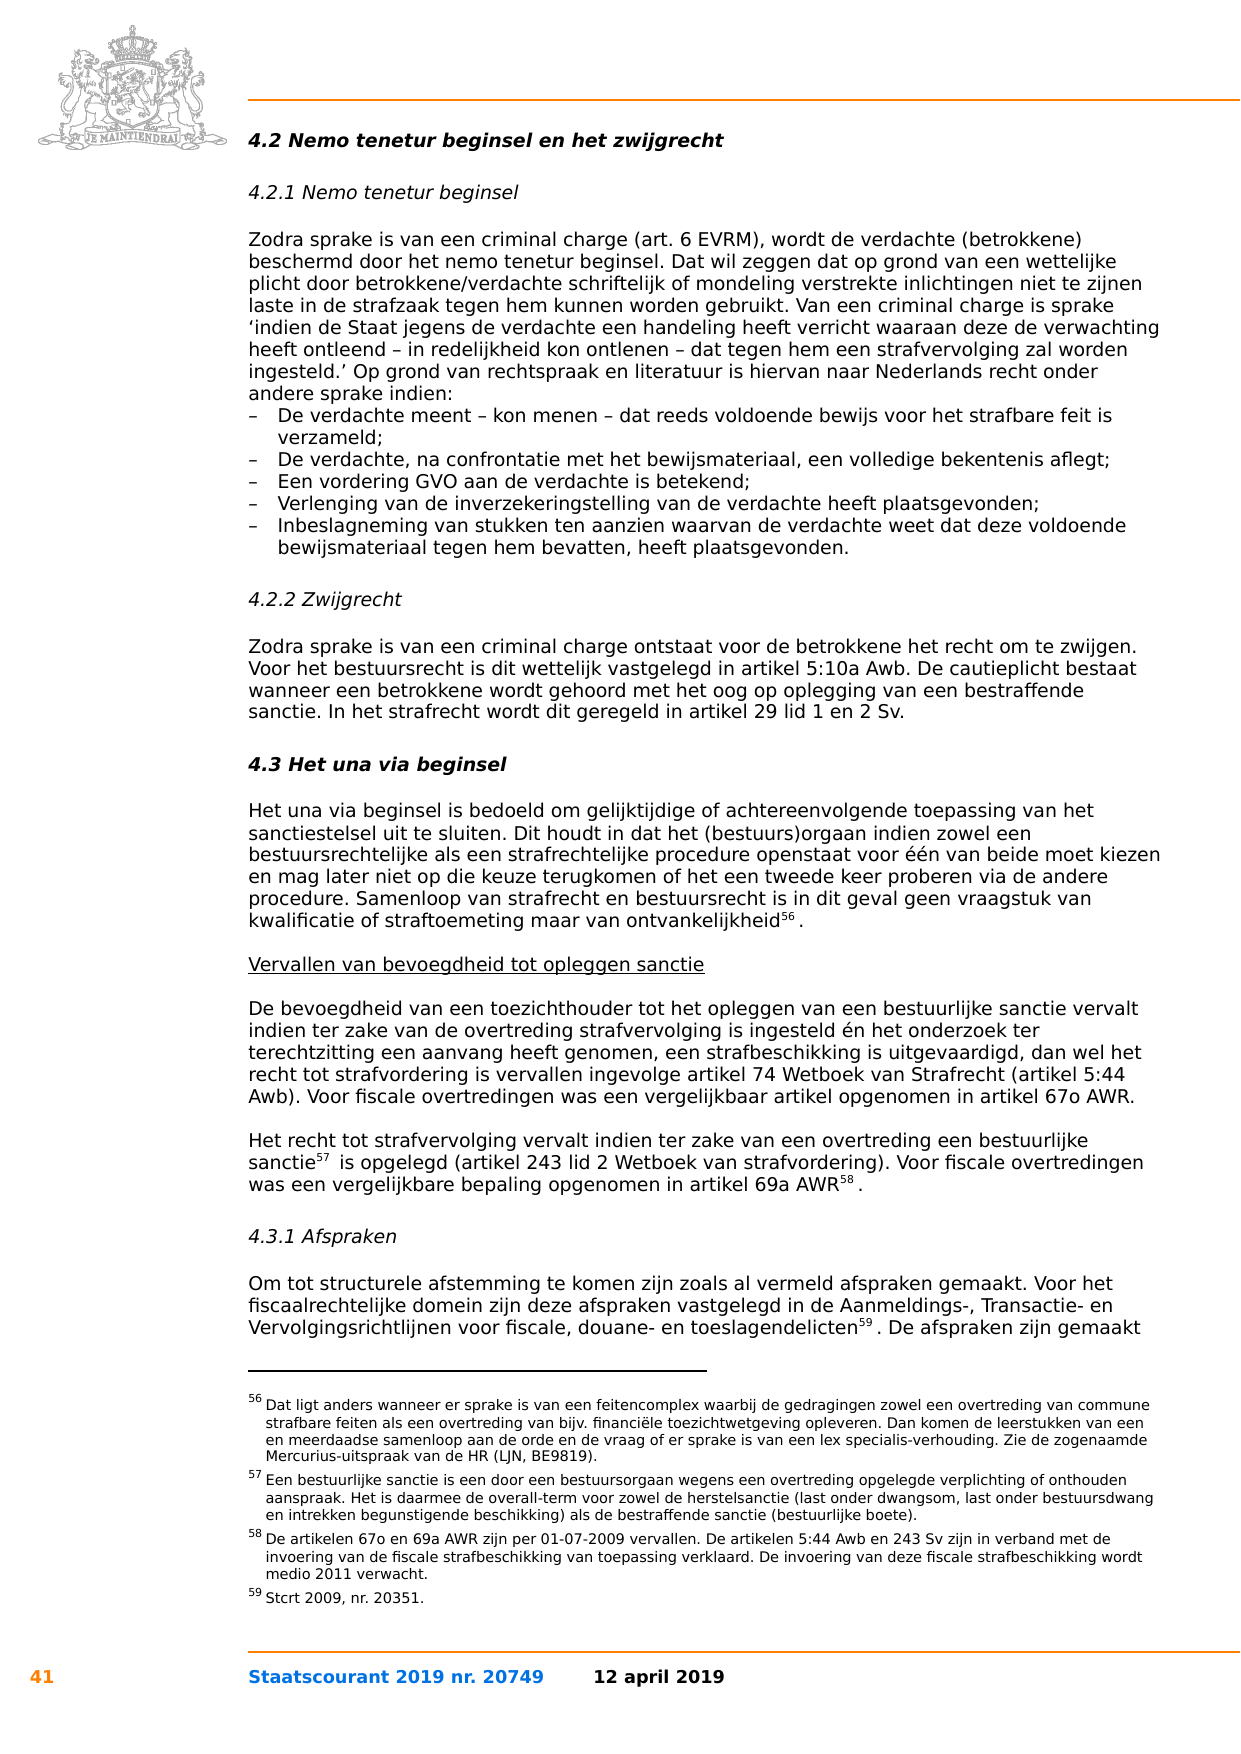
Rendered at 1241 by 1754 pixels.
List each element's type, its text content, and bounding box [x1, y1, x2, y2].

text Zodra sprake is van een criminal charge (art. 6 EVRM), wordt de verdachte (betrokkene) beschermd door het nemo tenetur beginsel. Dat wil zeggen dat op grond van een wettelijke plicht door betrokkene/verdachte schriftelijk of mondeling verstrekte inlichtingen niet te zijnen laste in de strafzaak tegen hem kunnen worden gebruikt. Van een criminal charge is sprake ‘indien de Staat jegens de verdachte een handeling heeft verricht waaraan deze de verwachting heeft ontleend – in redelijkheid kon ontlenen – dat tegen hem een strafvervolging zal worden ingesteld.’ Op grond van rechtspraak en literatuur is hiervan naar Nederlands recht onder andere sprake indien: [248, 229, 1163, 405]
subtitle 4.2.2 Zwijgrecht [248, 588, 1163, 611]
text De artikelen 67o en 69a AWR zijn per 01-07-2009 vervallen. De artikelen 5:44 Awb en 243 Sv zijn in verband met de invoering van de fiscale strafbeschikking van toepassing verklaard. De invoering van deze fiscale strafbeschikking wordt medio 2011 verwacht. [248, 1527, 1163, 1583]
text – Verlenging van de inverzekeringstelling van de verdachte heeft plaatsgevonden; [248, 493, 1163, 514]
text Een bestuurlijke sanctie is een door een bestuursorgaan wegens een overtreding opgelegde verplichting of onthouden aanspraak. Het is daarmee de overall-term voor zowel de herstelsanctie (last onder dwangsom, last onder bestuursdwang en intrekken begunstigende beschikking) als de bestraffende sanctie (bestuurlijke boete). [248, 1468, 1163, 1524]
text Om tot structurele afstemming te komen zijn zoals al vermeld afspraken gemaakt. Voor het fiscaalrechtelijke domein zijn deze afspraken vastgelegd in de Aanmeldings-, Transactie- en Vervolgingsrichtlijnen voor fiscale, douane- en toeslagendelicten. De afspraken zijn gemaakt [248, 1273, 1163, 1339]
text – Inbeslagneming van stukken ten aanzien waarvan de verdachte weet dat deze voldoende bewijsmateriaal tegen hem bevatten, heeft plaatsgevonden. [248, 514, 1163, 558]
subtitle 4.3 Het una via beginsel [248, 753, 1163, 775]
subtitle Vervallen van bevoegdheid tot opleggen sanctie [248, 954, 1163, 976]
text Dat ligt anders wanneer er sprake is van een feitencomplex waarbij de gedragingen zowel een overtreding van commune strafbare feiten als een overtreding van bijv. financiële toezichtwetgeving opleveren. Dan komen de leerstukken van een en meerdaadse samenloop aan de orde en de vraag of er sprake is van een lex specialis-verhouding. Zie de zogenaamde Mercurius-uitspraak van de HR (LJN, BE9819). [248, 1393, 1163, 1465]
subtitle 4.2 Nemo tenetur beginsel en het zwijgrecht [248, 130, 1163, 152]
subtitle 4.2.1 Nemo tenetur beginsel [248, 182, 1163, 204]
text – Een vordering GVO aan de verdachte is betekend; [248, 471, 1163, 493]
picture [38, 25, 227, 150]
text – De verdachte, na confrontatie met het bewijsmateriaal, een volledige bekentenis aflegt; [248, 449, 1163, 471]
text De bevoegdheid van een toezichthouder tot het opleggen van een bestuurlijke sanctie vervalt indien ter zake van de overtreding strafvervolging is ingesteld én het onderzoek ter terechtzitting een aanvang heeft genomen, een strafbeschikking is uitgevaardigd, dan wel het recht tot strafvordering is vervallen ingevolge artikel 74 Wetboek van Strafrecht (artikel 5:44 Awb). Voor fiscale overtredingen was een vergelijkbaar artikel opgenomen in artikel 67o AWR. [248, 998, 1163, 1108]
text Zodra sprake is van een criminal charge ontstaat voor de betrokkene het recht om te zwijgen. Voor het bestuursrecht is dit wettelijk vastgelegd in artikel 5:10a Awb. De cautieplicht bestaat wanneer een betrokkene wordt gehoord met het oog op oplegging van een bestraffende sanctie. In het strafrecht wordt dit geregeld in artikel 29 lid 1 en 2 Sv. [248, 636, 1163, 723]
text – De verdachte meent – kon menen – dat reeds voldoende bewijs voor het strafbare feit is verzameld; [248, 405, 1163, 449]
text Het recht tot strafvervolging vervalt indien ter zake van een overtreding een bestuurlijke sanctie is opgelegd (artikel 243 lid 2 Wetboek van strafvordering). Voor fiscale overtredingen was een vergelijkbare bepaling opgenomen in artikel 69a AWR. [248, 1130, 1163, 1196]
subtitle 4.3.1 Afspraken [248, 1226, 1163, 1248]
text Stcrt 2009, nr. 20351. [248, 1586, 1163, 1608]
text Het una via beginsel is bedoeld om gelijktijdige of achtereenvolgende toepassing van het sanctiestelsel uit te sluiten. Dit houdt in dat het (bestuurs)orgaan indien zowel een bestuursrechtelijke als een strafrechtelijke procedure openstaat voor één van beide moet kiezen en mag later niet op die keuze terugkomen of het een tweede keer proberen via de andere procedure. Samenloop van strafrecht en bestuursrecht is in dit geval geen vraagstuk van kwalificatie of straftoemeting maar van ontvankelijkheid. [248, 800, 1163, 932]
